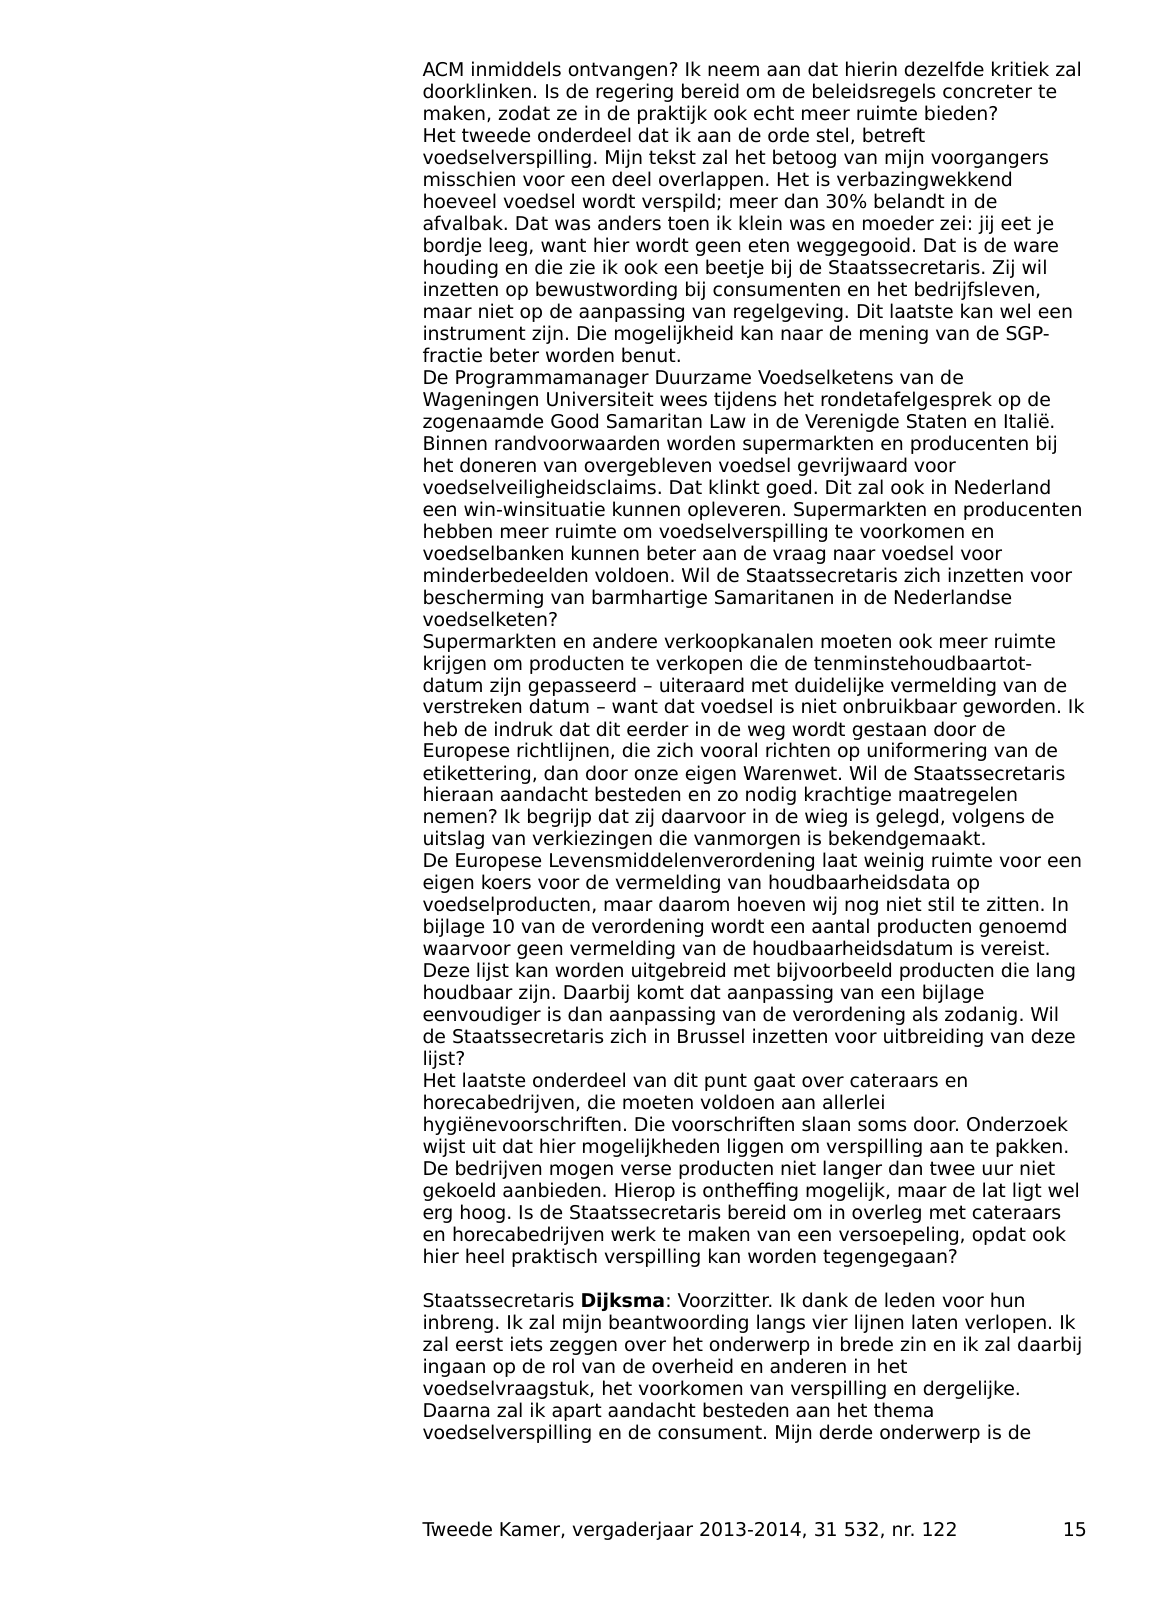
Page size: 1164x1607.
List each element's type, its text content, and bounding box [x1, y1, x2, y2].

text Supermarkten en andere verkoopkanalen moeten ook meer ruimte krijgen om producten te verkopen die de tenminstehoudbaartot-datum zijn gepasseerd – uiteraard met duidelijke vermelding van de verstreken datum – want dat voedsel is niet onbruikbaar geworden. Ik heb de indruk dat dit eerder in de weg wordt gestaan door de Europese richtlijnen, die zich vooral richten op uniformering van de etikettering, dan door onze eigen Warenwet. Wil de Staatssecretaris hieraan aandacht besteden en zo nodig krachtige maatregelen nemen? Ik begrijp dat zij daarvoor in de wieg is gelegd, volgens de uitslag van verkiezingen die vanmorgen is bekendgemaakt. [422, 631, 1087, 850]
text De Programmamanager Duurzame Voedselketens van de Wageningen Universiteit wees tijdens het rondetafelgesprek op de zogenaamde Good Samaritan Law in de Verenigde Staten en Italië. Binnen randvoorwaarden worden supermarkten en producenten bij het doneren van overgebleven voedsel gevrijwaard voor voedselveiligheidsclaims. Dat klinkt goed. Dit zal ook in Nederland een win-winsituatie kunnen opleveren. Supermarkten en producenten hebben meer ruimte om voedselverspilling te voorkomen en voedselbanken kunnen beter aan de vraag naar voedsel voor minderbedeelden voldoen. Wil de Staatssecretaris zich inzetten voor bescherming van barmhartige Samaritanen in de Nederlandse voedselketen? [422, 367, 1087, 631]
text ACM inmiddels ontvangen? Ik neem aan dat hierin dezelfde kritiek zal doorklinken. Is de regering bereid om de beleidsregels concreter te maken, zodat ze in de praktijk ook echt meer ruimte bieden? [422, 59, 1087, 125]
text De Europese Levensmiddelenverordening laat weinig ruimte voor een eigen koers voor de vermelding van houdbaarheidsdata op voedselproducten, maar daarom hoeven wij nog niet stil te zitten. In bijlage 10 van de verordening wordt een aantal producten genoemd waarvoor geen vermelding van de houdbaarheidsdatum is vereist. Deze lijst kan worden uitgebreid met bijvoorbeeld producten die lang houdbaar zijn. Daarbij komt dat aanpassing van een bijlage eenvoudiger is dan aanpassing van de verordening als zodanig. Wil de Staatssecretaris zich in Brussel inzetten voor uitbreiding van deze lijst? [422, 850, 1087, 1070]
text Het tweede onderdeel dat ik aan de orde stel, betreft voedselverspilling. Mijn tekst zal het betoog van mijn voorgangers misschien voor een deel overlappen. Het is verbazingwekkend hoeveel voedsel wordt verspild; meer dan 30% belandt in de afvalbak. Dat was anders toen ik klein was en moeder zei: jij eet je bordje leeg, want hier wordt geen eten weggegooid. Dat is de ware houding en die zie ik ook een beetje bij de Staatssecretaris. Zij wil inzetten op bewustwording bij consumenten en het bedrijfsleven, maar niet op de aanpassing van regelgeving. Dit laatste kan wel een instrument zijn. Die mogelijkheid kan naar de mening van de SGP-fractie beter worden benut. [422, 125, 1087, 367]
text Staatssecretaris Dijksma: Voorzitter. Ik dank de leden voor hun inbreng. Ik zal mijn beantwoording langs vier lijnen laten verlopen. Ik zal eerst iets zeggen over het onderwerp in brede zin en ik zal daarbij ingaan op de rol van de overheid en anderen in het voedselvraagstuk, het voorkomen van verspilling en dergelijke. Daarna zal ik apart aandacht besteden aan het thema voedselverspilling en de consument. Mijn derde onderwerp is de [422, 1290, 1087, 1444]
text Het laatste onderdeel van dit punt gaat over cateraars en horecabedrijven, die moeten voldoen aan allerlei hygiënevoorschriften. Die voorschriften slaan soms door. Onderzoek wijst uit dat hier mogelijkheden liggen om verspilling aan te pakken. De bedrijven mogen verse producten niet langer dan twee uur niet gekoeld aanbieden. Hierop is ontheffing mogelijk, maar de lat ligt wel erg hoog. Is de Staatssecretaris bereid om in overleg met cateraars en horecabedrijven werk te maken van een versoepeling, opdat ook hier heel praktisch verspilling kan worden tegengegaan? [422, 1070, 1087, 1268]
